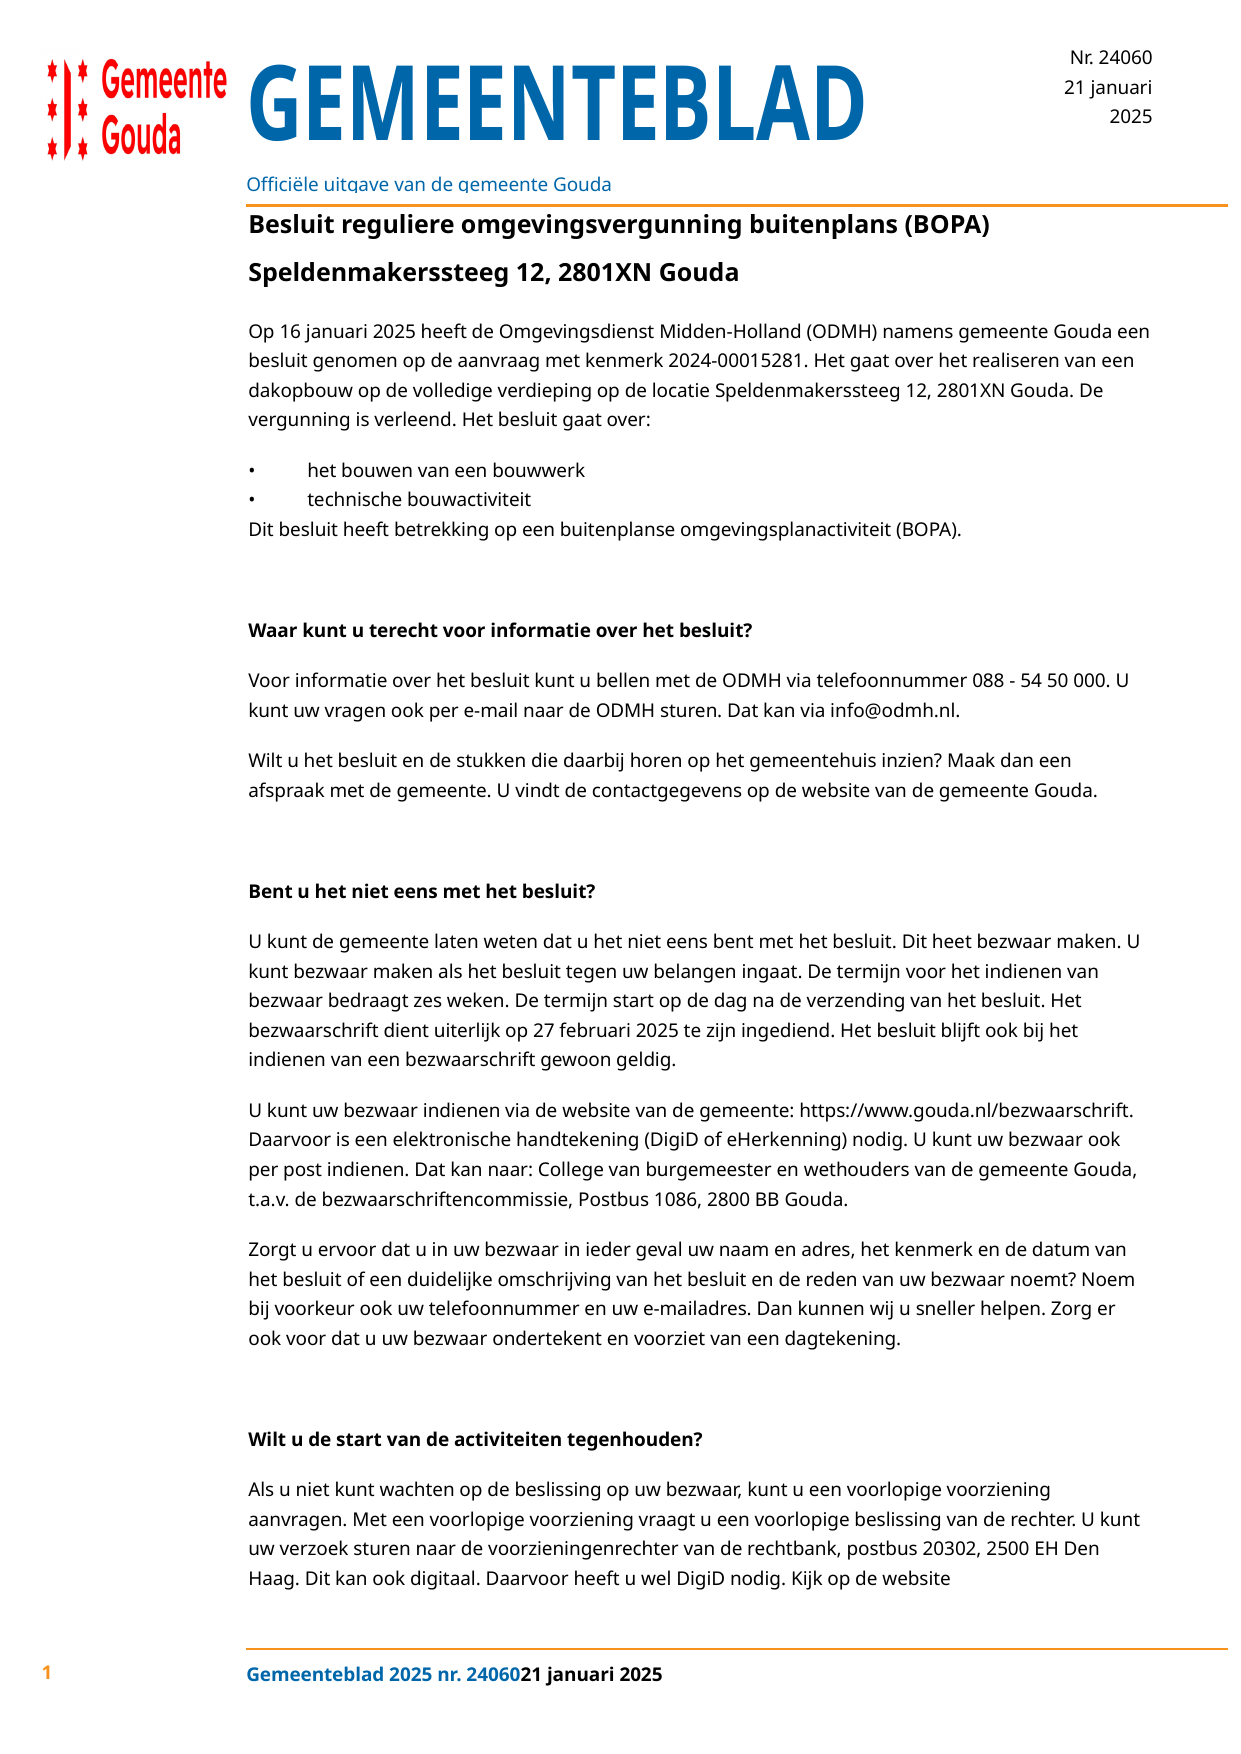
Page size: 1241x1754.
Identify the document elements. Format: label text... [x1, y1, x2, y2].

list het bouwen van een bouwwerk [248, 457, 1152, 483]
text Voor informatie over het besluit kunt u bellen met de ODMH via telefoonnummer 088 - 54 50 000. U kunt uw vragen ook per e-mail naar de ODMH sturen. Dat kan via info@odmh.nl. [248, 667, 1152, 723]
text Bent u het niet eens met het besluit? [248, 878, 1152, 904]
text U kunt de gemeente laten weten dat u het niet eens bent met het besluit. Dit heet bezwaar maken. U kunt bezwaar maken als het besluit tegen uw belangen ingaat. De termijn voor het indienen van bezwaar bedraagt zes weken. De termijn start op de dag na de verzending van het besluit. Het bezwaarschrift dient uiterlijk op 27 februari 2025 te zijn ingediend. Het besluit blijft ook bij het indienen van een bezwaarschrift gewoon geldig. [248, 928, 1152, 1072]
text Besluit reguliere omgevingsvergunning buitenplans (BOPA) Speldenmakerssteeg 12, 2801XN Gouda [248, 207, 1152, 288]
text Wilt u de start van de activiteiten tegenhouden? [248, 1426, 1152, 1452]
text Op 16 januari 2025 heeft de Omgevingsdienst Midden-Holland (ODMH) namens gemeente Gouda een besluit genomen op de aanvraag met kenmerk 2024-00015281. Het gaat over het realiseren van een dakopbouw op de volledige verdieping op de locatie Speldenmakerssteeg 12, 2801XN Gouda. De vergunning is verleend. Het besluit gaat over: [248, 318, 1152, 432]
picture [41, 47, 231, 172]
text Zorgt u ervoor dat u in uw bezwaar in ieder geval uw naam en adres, het kenmerk en de datum van het besluit of een duidelijke omschrijving van het besluit en de reden van uw bezwaar noemt? Noem bij voorkeur ook uw telefoonnummer en uw e-mailadres. Dan kunnen wij u sneller helpen. Zorg er ook voor dat u uw bezwaar ondertekent en voorziet van een dagtekening. [248, 1236, 1152, 1351]
text U kunt uw bezwaar indienen via de website van de gemeente: https://www.gouda.nl/bezwaarschrift. Daarvoor is een elektronische handtekening (DigiD of eHerkenning) nodig. U kunt uw bezwaar ook per post indienen. Dat kan naar: College van burgemeester en wethouders van de gemeente Gouda, t.a.v. de bezwaarschriftencommissie, Postbus 1086, 2800 BB Gouda. [248, 1097, 1152, 1212]
text Dit besluit heeft betrekking op een buitenplanse omgevingsplanactiviteit (BOPA). [248, 516, 1152, 542]
text Wilt u het besluit en de stukken die daarbij horen op het gemeentehuis inzien? Maak dan een afspraak met de gemeente. U vindt de contactgegevens op de website van de gemeente Gouda. [248, 747, 1152, 803]
list technische bouwactiviteit [248, 487, 1152, 512]
text Waar kunt u terecht voor informatie over het besluit? [248, 617, 1152, 643]
text Als u niet kunt wachten op de beslissing op uw bezwaar, kunt u een voorlopige voorziening aanvragen. Met een voorlopige voorziening vraagt u een voorlopige beslissing van de rechter. U kunt uw verzoek sturen naar de voorzieningenrechter van de rechtbank, postbus 20302, 2500 EH Den Haag. Dit kan ook digitaal. Daarvoor heeft u wel DigiD nodig. Kijk op de website [248, 1476, 1152, 1591]
